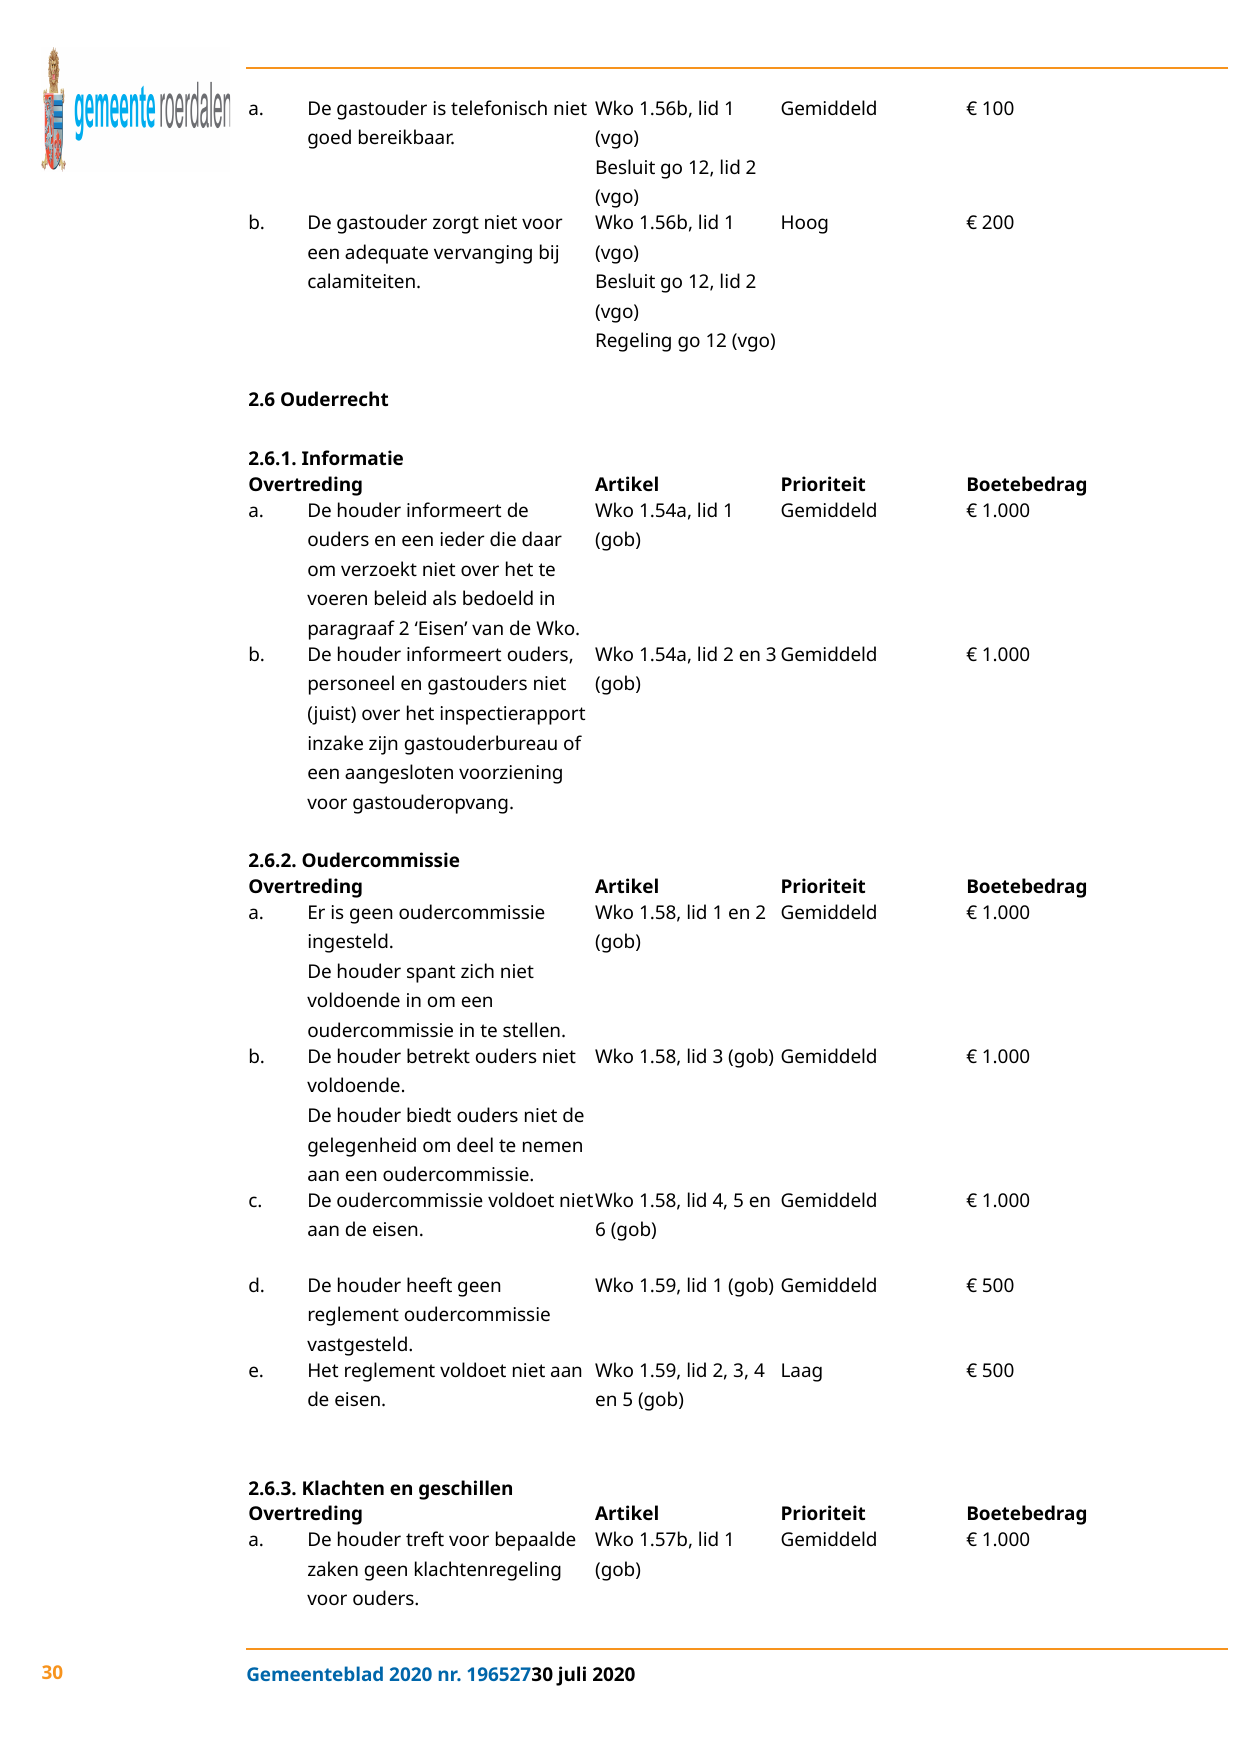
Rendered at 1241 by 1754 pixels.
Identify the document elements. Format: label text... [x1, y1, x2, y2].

table_cell Artikel [595, 471, 780, 497]
text 2.6 Ouderrecht [248, 386, 1152, 412]
table_cell Gemiddeld [780, 1272, 966, 1357]
table_cell Artikel [595, 1500, 780, 1526]
table_cell Gemiddeld [780, 1526, 966, 1611]
table_cell Prioriteit [780, 471, 966, 497]
table_cell Wko 1.59, lid 2, 3, 4 en 5 (gob) [595, 1357, 780, 1412]
table_cell Gemiddeld [780, 95, 966, 209]
table_cell Wko 1.58, lid 4, 5 en 6 (gob) [595, 1187, 780, 1272]
table_cell € 1.000 [966, 1526, 1152, 1611]
table_cell € 1.000 [966, 899, 1152, 1043]
table_header 2.6.3. Klachten en geschillen [248, 1445, 1152, 1500]
table_cell Boetebedrag [966, 873, 1152, 899]
picture [41, 47, 231, 172]
table_cell Gemiddeld [780, 1043, 966, 1187]
table_cell € 200 [966, 209, 1152, 353]
table_cell Wko 1.58, lid 3 (gob) [595, 1043, 780, 1187]
table_cell Boetebedrag [966, 1500, 1152, 1526]
table_cell Het reglement voldoet niet aan de eisen. [248, 1357, 595, 1412]
table_cell € 500 [966, 1272, 1152, 1357]
table_cell Wko 1.59, lid 1 (gob) [595, 1272, 780, 1357]
table_cell Wko 1.56b, lid 1 (vgo) Besluit go 12, lid 2 (vgo) Regeling go 12 (vgo) [595, 209, 780, 353]
table_cell Overtreding [248, 471, 595, 497]
table_cell Gemiddeld [780, 641, 966, 814]
table_cell Boetebedrag [966, 471, 1152, 497]
table_cell € 100 [966, 95, 1152, 209]
table_cell Wko 1.58, lid 1 en 2 (gob) [595, 899, 780, 1043]
table_cell € 1.000 [966, 1187, 1152, 1272]
table_cell € 500 [966, 1357, 1152, 1412]
table_cell Gemiddeld [780, 899, 966, 1043]
table_cell Gemiddeld [780, 1187, 966, 1272]
table_cell De oudercommissie voldoet niet aan de eisen. [248, 1187, 595, 1272]
table_cell € 1.000 [966, 497, 1152, 641]
table_header 2.6.2. Oudercommissie [248, 848, 1152, 873]
table_cell De houder heeft geen reglement oudercommissie vastgesteld. [248, 1272, 595, 1357]
table_header 2.6.1. Informatie [248, 445, 1152, 471]
table_cell Prioriteit [780, 873, 966, 899]
table_cell Wko 1.57b, lid 1 (gob) [595, 1526, 780, 1611]
table_cell Laag [780, 1357, 966, 1412]
table_cell De houder betrekt ouders niet voldoende. De houder biedt ouders niet de gelegenheid om deel te nemen aan een oudercommissie. [248, 1043, 595, 1187]
table_cell Er is geen oudercommissie ingesteld. De houder spant zich niet voldoende in om een oudercommissie in te stellen. [248, 899, 595, 1043]
table_cell Artikel [595, 873, 780, 899]
table_cell De gastouder zorgt niet voor een adequate vervanging bij calamiteiten. [248, 209, 595, 353]
table_cell Overtreding [248, 873, 595, 899]
table_cell € 1.000 [966, 641, 1152, 814]
table_cell Hoog [780, 209, 966, 353]
table_cell De gastouder is telefonisch niet goed bereikbaar. [248, 95, 595, 209]
table_cell Gemiddeld [780, 497, 966, 641]
table_cell De houder informeert de ouders en een ieder die daar om verzoekt niet over het te voeren beleid als bedoeld in paragraaf 2 ‘Eisen’ van de Wko. [248, 497, 595, 641]
table_cell De houder informeert ouders, personeel en gastouders niet (juist) over het inspectierapport inzake zijn gastouderbureau of een aangesloten voorziening voor gastouderopvang. [248, 641, 595, 814]
table_cell Wko 1.54a, lid 2 en 3 (gob) [595, 641, 780, 814]
table_cell Wko 1.54a, lid 1 (gob) [595, 497, 780, 641]
table_cell € 1.000 [966, 1043, 1152, 1187]
table_cell Wko 1.56b, lid 1 (vgo) Besluit go 12, lid 2 (vgo) [595, 95, 780, 209]
table_cell Prioriteit [780, 1500, 966, 1526]
table_cell Overtreding [248, 1500, 595, 1526]
table_cell De houder treft voor bepaalde zaken geen klachtenregeling voor ouders. [248, 1526, 595, 1611]
